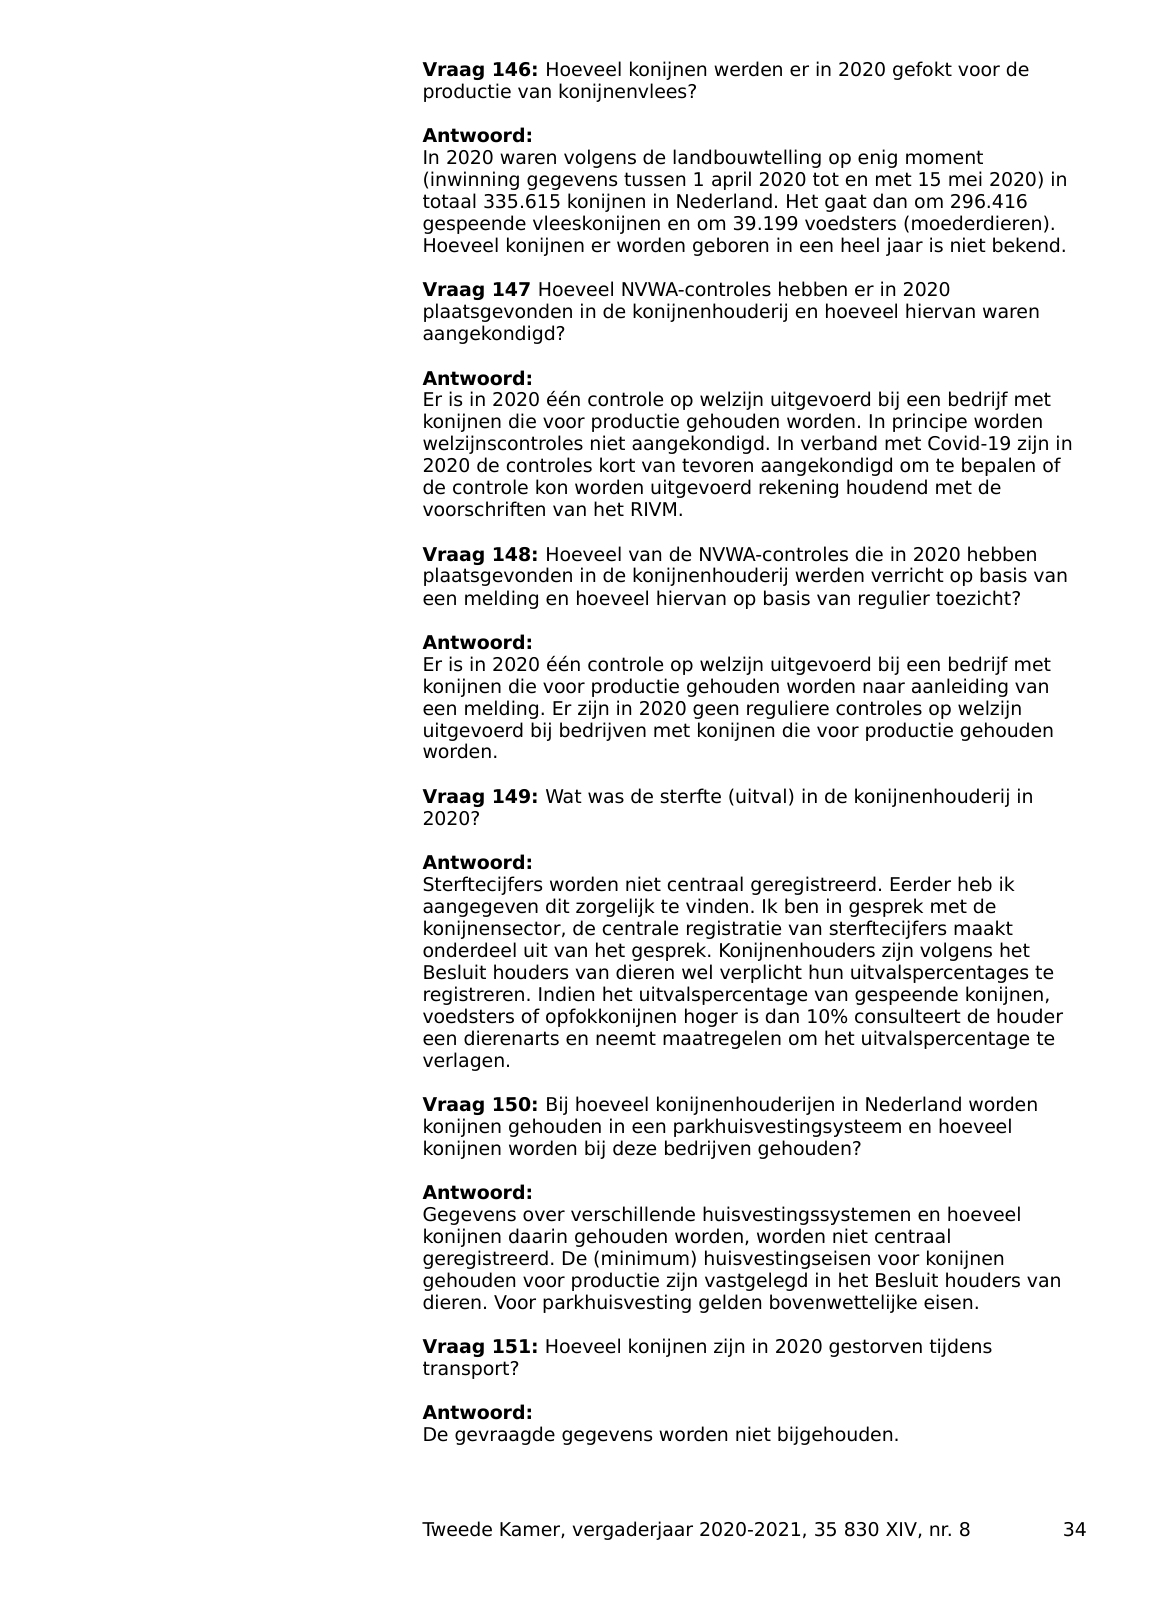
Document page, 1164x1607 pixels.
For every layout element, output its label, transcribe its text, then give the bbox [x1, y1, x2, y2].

text Sterftecijfers worden niet centraal geregistreerd. Eerder heb ik aangegeven dit zorgelijk te vinden. Ik ben in gesprek met de konijnensector, de centrale registratie van sterftecijfers maakt onderdeel uit van het gesprek. Konijnenhouders zijn volgens het Besluit houders van dieren wel verplicht hun uitvalspercentages te registreren. Indien het uitvalspercentage van gespeende konijnen, voedsters of opfokkonijnen hoger is dan 10% consulteert de houder een dierenarts en neemt maatregelen om het uitvalspercentage te verlagen. [422, 874, 1087, 1072]
text Er is in 2020 één controle op welzijn uitgevoerd bij een bedrijf met konijnen die voor productie gehouden worden. In principe worden welzijnscontroles niet aangekondigd. In verband met Covid-19 zijn in 2020 de controles kort van tevoren aangekondigd om te bepalen of de controle kon worden uitgevoerd rekening houdend met de voorschriften van het RIVM. [422, 389, 1087, 521]
text Vraag 148: Hoeveel van de NVWA-controles die in 2020 hebben plaatsgevonden in de konijnenhouderij werden verricht op basis van een melding en hoeveel hiervan op basis van regulier toezicht? [422, 543, 1087, 609]
text Gegevens over verschillende huisvestingssystemen en hoeveel konijnen daarin gehouden worden, worden niet centraal geregistreerd. De (minimum) huisvestingseisen voor konijnen gehouden voor productie zijn vastgelegd in het Besluit houders van dieren. Voor parkhuisvesting gelden bovenwettelijke eisen. [422, 1204, 1087, 1314]
subtitle Antwoord: [422, 367, 1087, 389]
subtitle Antwoord: [422, 1402, 1087, 1424]
text Vraag 146: Hoeveel konijnen werden er in 2020 gefokt voor de productie van konijnenvlees? [422, 59, 1087, 103]
subtitle Antwoord: [422, 125, 1087, 147]
subtitle Antwoord: [422, 852, 1087, 874]
subtitle Antwoord: [422, 632, 1087, 653]
text Vraag 147 Hoeveel NVWA-controles hebben er in 2020 plaatsgevonden in de konijnenhouderij en hoeveel hiervan waren aangekondigd? [422, 279, 1087, 345]
text Vraag 149: Wat was de sterfte (uitval) in de konijnenhouderij in 2020? [422, 786, 1087, 829]
text Vraag 150: Bij hoeveel konijnenhouderijen in Nederland worden konijnen gehouden in een parkhuisvestingsysteem en hoeveel konijnen worden bij deze bedrijven gehouden? [422, 1094, 1087, 1160]
text Vraag 151: Hoeveel konijnen zijn in 2020 gestorven tijdens transport? [422, 1336, 1087, 1380]
subtitle Antwoord: [422, 1182, 1087, 1204]
text In 2020 waren volgens de landbouwtelling op enig moment (inwinning gegevens tussen 1 april 2020 tot en met 15 mei 2020) in totaal 335.615 konijnen in Nederland. Het gaat dan om 296.416 gespeende vleeskonijnen en om 39.199 voedsters (moederdieren). Hoeveel konijnen er worden geboren in een heel jaar is niet bekend. [422, 147, 1087, 257]
text Er is in 2020 één controle op welzijn uitgevoerd bij een bedrijf met konijnen die voor productie gehouden worden naar aanleiding van een melding. Er zijn in 2020 geen reguliere controles op welzijn uitgevoerd bij bedrijven met konijnen die voor productie gehouden worden. [422, 653, 1087, 763]
text De gevraagde gegevens worden niet bijgehouden. [422, 1424, 1087, 1446]
